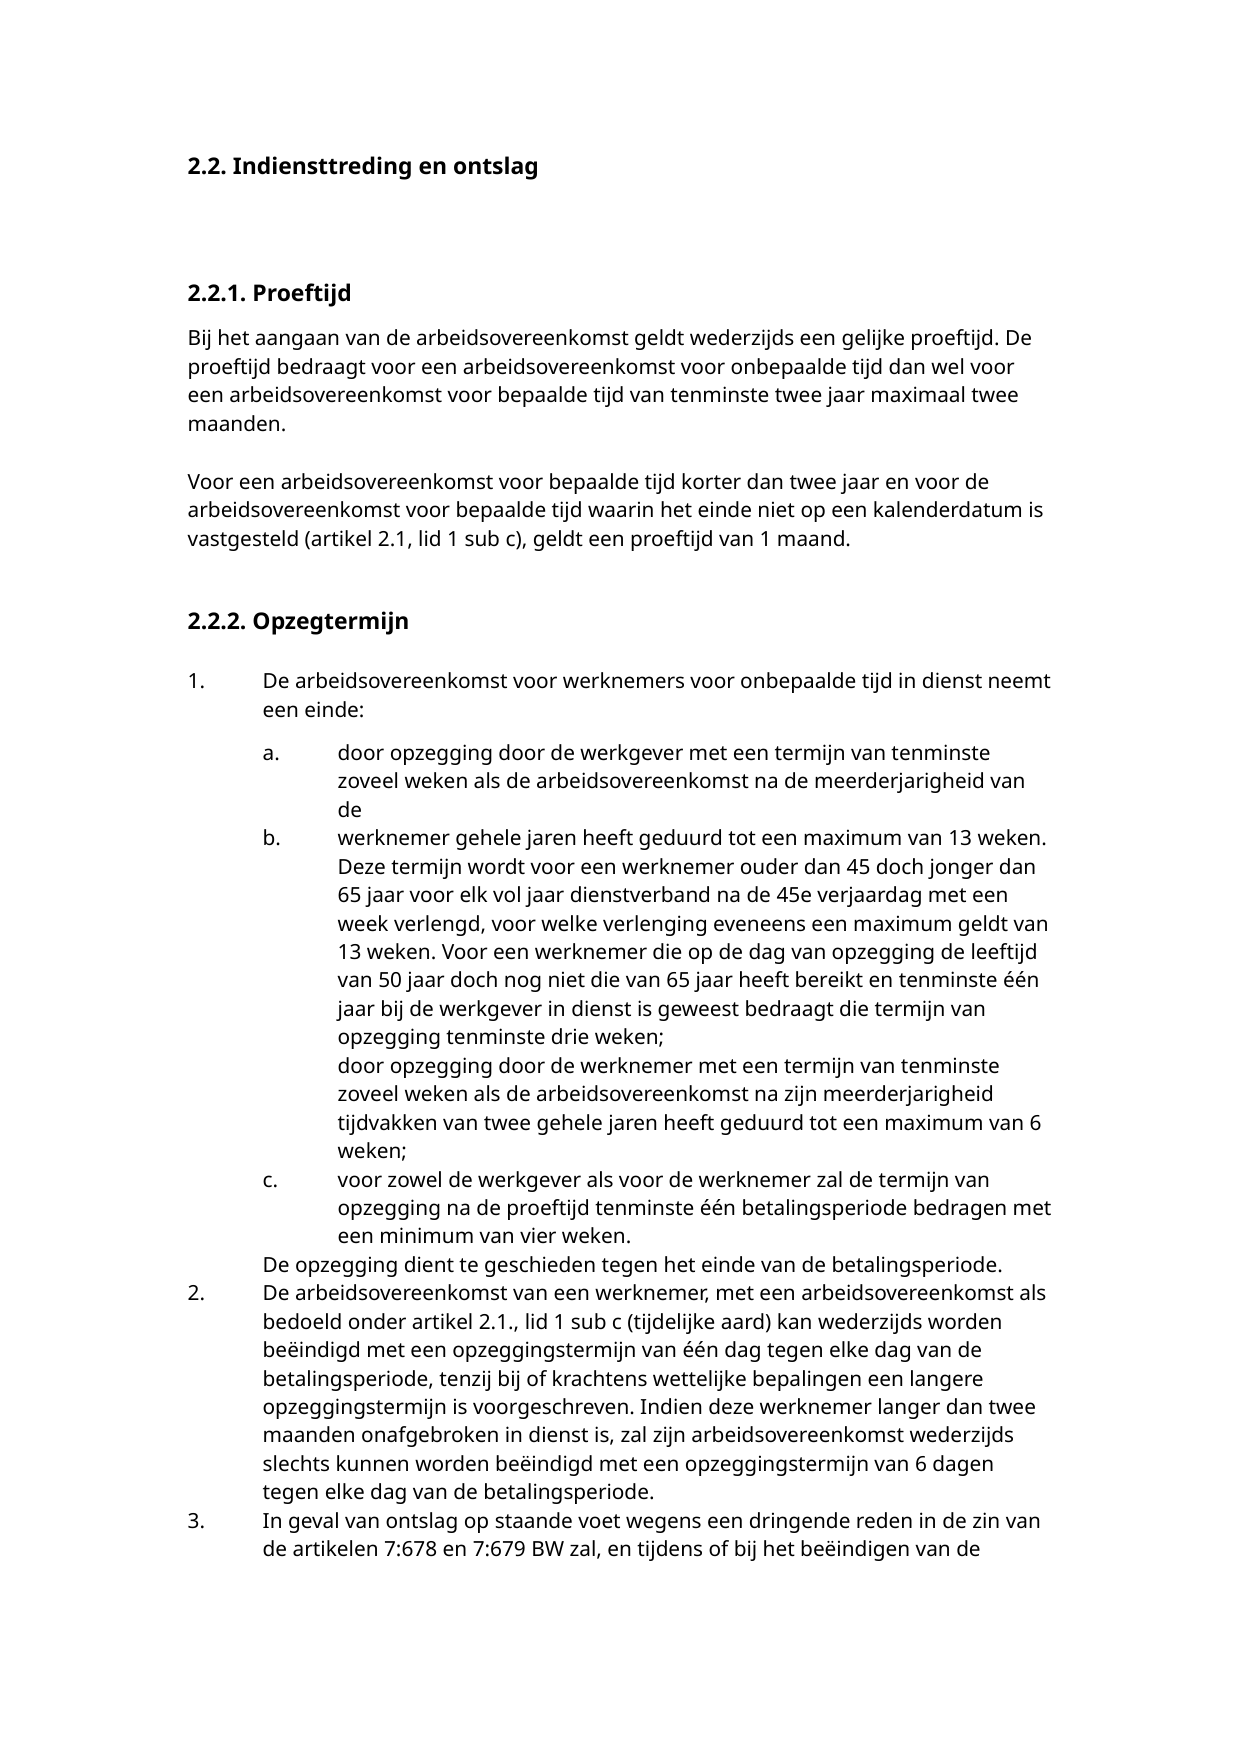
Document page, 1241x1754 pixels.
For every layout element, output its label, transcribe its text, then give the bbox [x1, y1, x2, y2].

subtitle 2.2.2. Opzegtermijn [187, 605, 1053, 636]
list In geval van ontslag op staande voet wegens een dringende reden in de zin van de artikelen 7:678 en 7:679 BW zal, en tijdens of bij het beëindigen van de [187, 1506, 1053, 1563]
list De arbeidsovereenkomst van een werknemer, met een arbeidsovereenkomst als bedoeld onder artikel 2.1., lid 1 sub c (tijdelijke aard) kan wederzijds worden beëindigd met een opzeggingstermijn van één dag tegen elke dag van de betalingsperiode, tenzij bij of krachtens wettelijke bepalingen een langere opzeggingstermijn is voorgeschreven. Indien deze werknemer langer dan twee maanden onafgebroken in dienst is, zal zijn arbeidsovereenkomst wederzijds slechts kunnen worden beëindigd met een opzeggingstermijn van 6 dagen tegen elke dag van de betalingsperiode. [187, 1278, 1053, 1506]
subtitle 2.2. Indiensttreding en ontslag [187, 150, 1053, 181]
list door opzegging door de werknemer met een termijn van tenminste zoveel weken als de arbeidsovereenkomst na zijn meerderjarigheid tijdvakken van twee gehele jaren heeft geduurd tot een maximum van 6 weken; [262, 1051, 1053, 1165]
text Bij het aangaan van de arbeidsovereenkomst geldt wederzijds een gelijke proeftijd. De proeftijd bedraagt voor een arbeidsovereenkomst voor onbepaalde tijd dan wel voor een arbeidsovereenkomst voor bepaalde tijd van tenminste twee jaar maximaal twee maanden. [187, 323, 1053, 437]
list werknemer gehele jaren heeft geduurd tot een maximum van 13 weken. [262, 823, 1053, 852]
subtitle 2.2.1. Proeftijd [187, 277, 1053, 308]
list door opzegging door de werkgever met een termijn van tenminste zoveel weken als de arbeidsovereenkomst na de meerderjarigheid van de [262, 738, 1053, 823]
text Voor een arbeidsovereenkomst voor bepaalde tijd korter dan twee jaar en voor de arbeidsovereenkomst voor bepaalde tijd waarin het einde niet op een kalenderdatum is vastgesteld (artikel 2.1, lid 1 sub c), geldt een proeftijd van 1 maand. [187, 467, 1053, 552]
list voor zowel de werkgever als voor de werknemer zal de termijn van opzegging na de proeftijd tenminste één betalingsperiode bedragen met een minimum van vier weken. [262, 1165, 1053, 1250]
list Deze termijn wordt voor een werknemer ouder dan 45 doch jonger dan 65 jaar voor elk vol jaar dienstverband na de 45e verjaardag met een week verlengd, voor welke verlenging eveneens een maximum geldt van 13 weken. Voor een werknemer die op de dag van opzegging de leeftijd van 50 jaar doch nog niet die van 65 jaar heeft bereikt en tenminste één jaar bij de werkgever in dienst is geweest bedraagt die termijn van opzegging tenminste drie weken; [262, 852, 1053, 1051]
list De arbeidsovereenkomst voor werknemers voor onbepaalde tijd in dienst neemt een einde: [187, 666, 1053, 723]
list De opzegging dient te geschieden tegen het einde van de betalingsperiode. [187, 1250, 1053, 1278]
